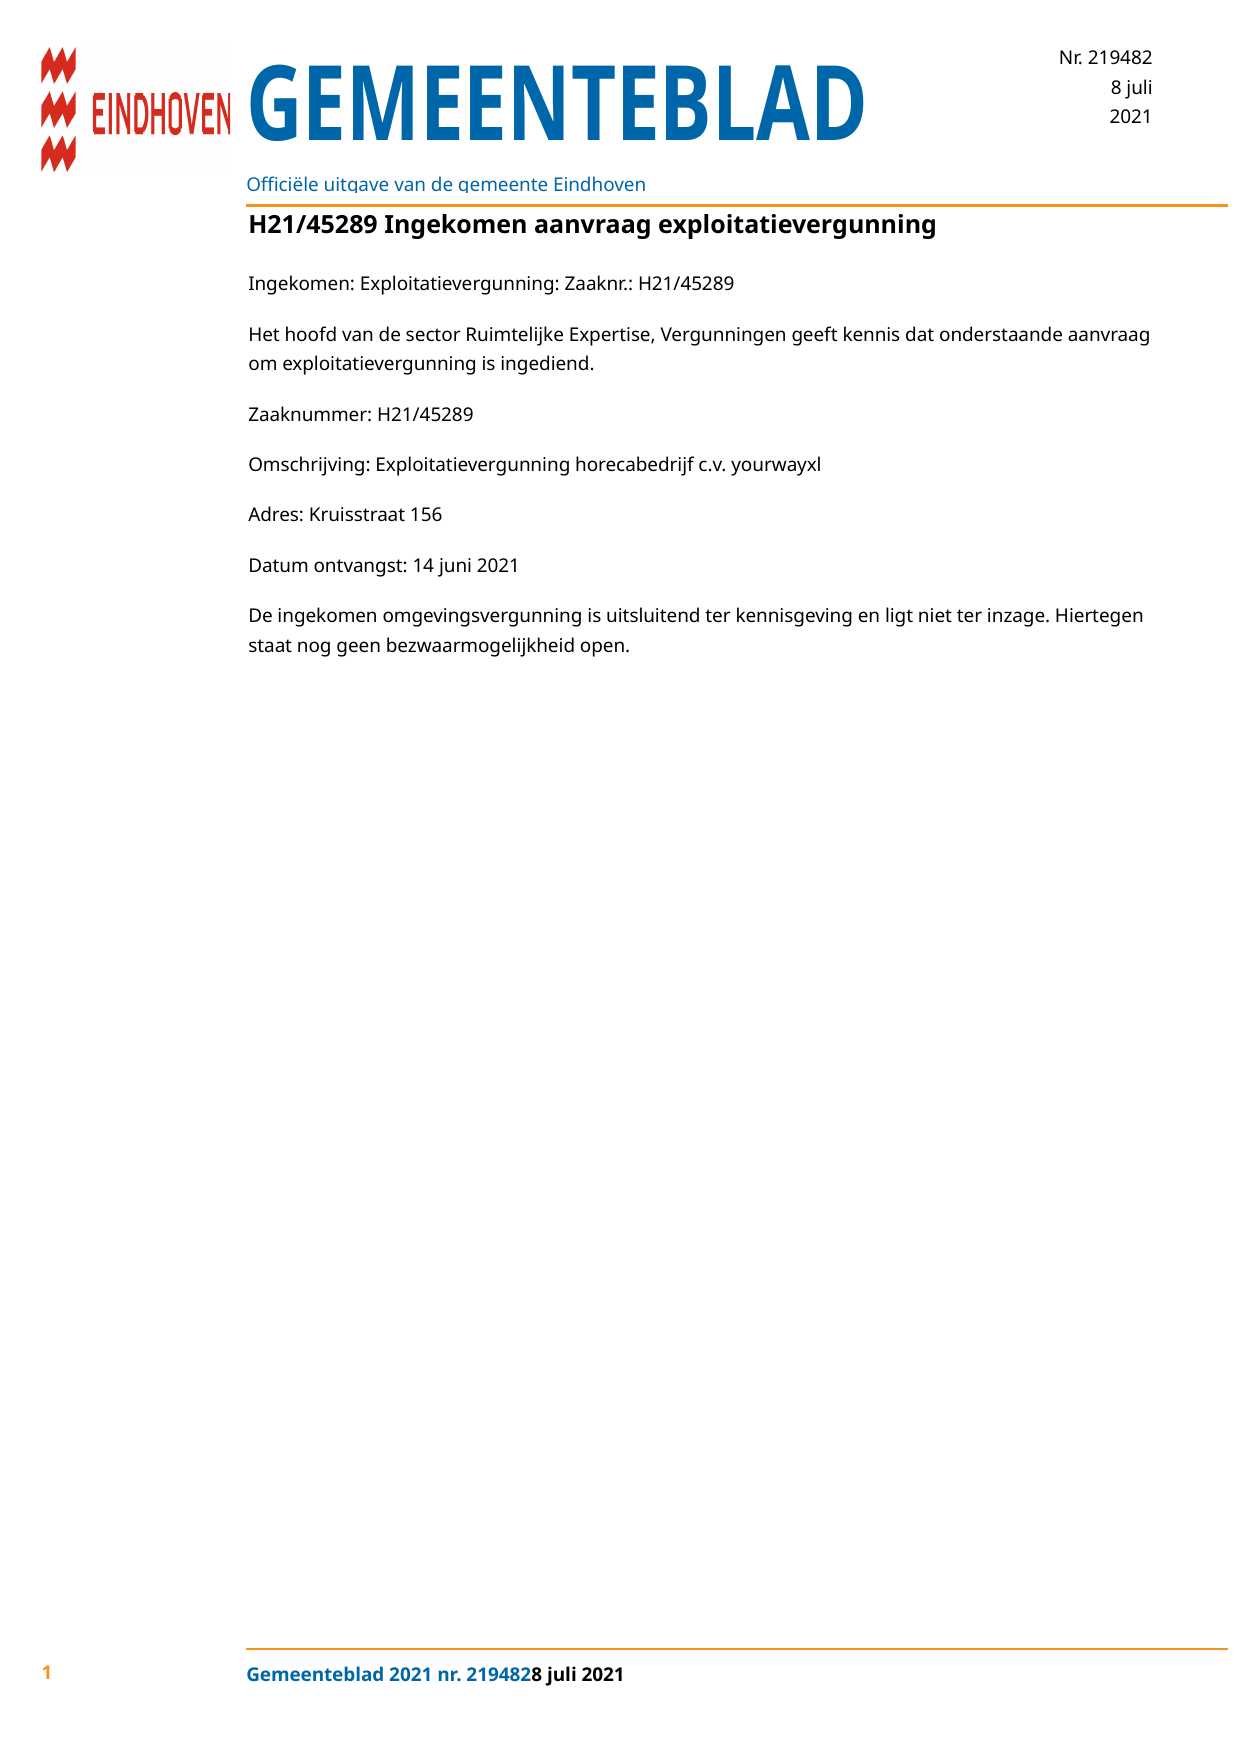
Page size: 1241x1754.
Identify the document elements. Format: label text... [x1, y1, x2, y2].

text H21/45289 Ingekomen aanvraag exploitatievergunning [248, 207, 1152, 241]
text De ingekomen omgevingsvergunning is uitsluitend ter kennisgeving en ligt niet ter inzage. Hiertegen staat nog geen bezwaarmogelijkheid open. [248, 602, 1152, 658]
picture [41, 47, 231, 172]
text Omschrijving: Exploitatievergunning horecabedrijf c.v. yourwayxl [248, 451, 1152, 477]
text Ingekomen: Exploitatievergunning: Zaaknr.: H21/45289 [248, 270, 1152, 296]
text Zaaknummer: H21/45289 [248, 401, 1152, 426]
text Adres: Kruisstraat 156 [248, 502, 1152, 527]
text Datum ontvangst: 14 juni 2021 [248, 552, 1152, 578]
text Het hoofd van de sector Ruimtelijke Expertise, Vergunningen geeft kennis dat onderstaande aanvraag om exploitatievergunning is ingediend. [248, 321, 1152, 376]
